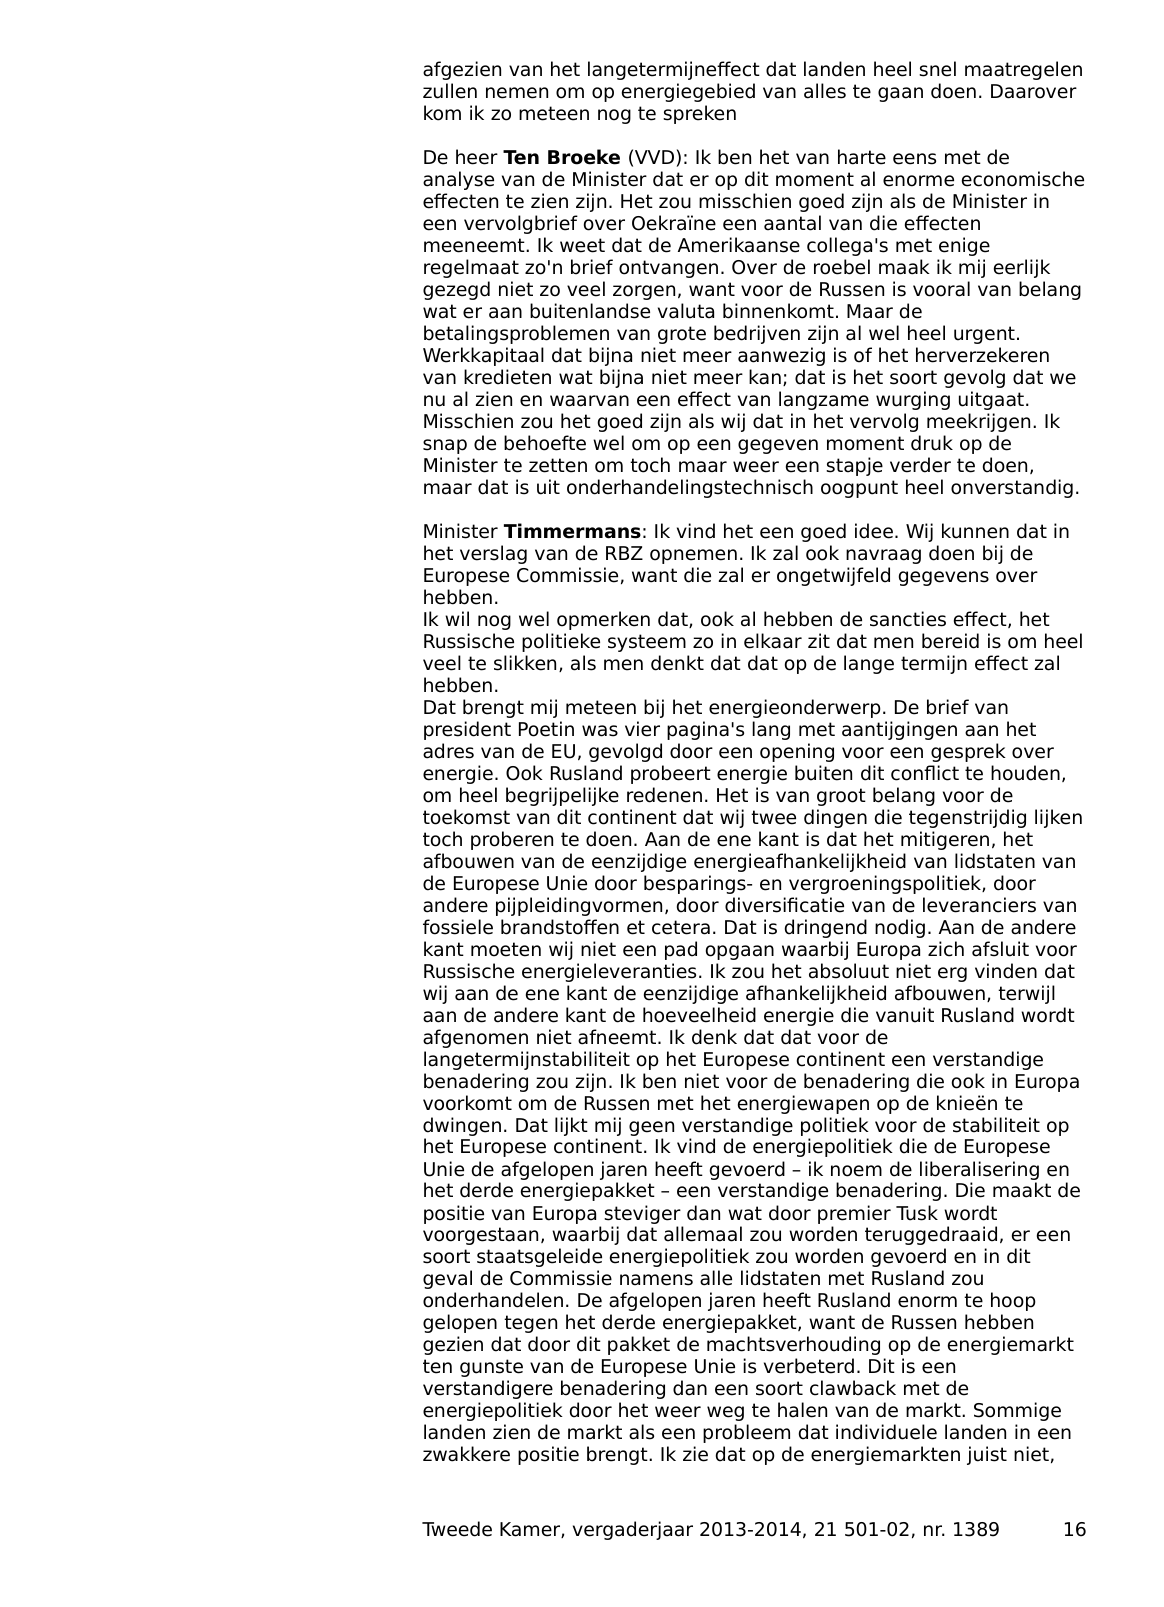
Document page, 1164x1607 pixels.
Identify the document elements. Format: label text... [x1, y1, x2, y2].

text Ik wil nog wel opmerken dat, ook al hebben de sancties effect, het Russische politieke systeem zo in elkaar zit dat men bereid is om heel veel te slikken, als men denkt dat dat op de lange termijn effect zal hebben. [422, 609, 1087, 697]
text De heer Ten Broeke (VVD): Ik ben het van harte eens met de analyse van de Minister dat er op dit moment al enorme economische effecten te zien zijn. Het zou misschien goed zijn als de Minister in een vervolgbrief over Oekraïne een aantal van die effecten meeneemt. Ik weet dat de Amerikaanse collega's met enige regelmaat zo'n brief ontvangen. Over de roebel maak ik mij eerlijk gezegd niet zo veel zorgen, want voor de Russen is vooral van belang wat er aan buitenlandse valuta binnenkomt. Maar de betalingsproblemen van grote bedrijven zijn al wel heel urgent. Werkkapitaal dat bijna niet meer aanwezig is of het herverzekeren van kredieten wat bijna niet meer kan; dat is het soort gevolg dat we nu al zien en waarvan een effect van langzame wurging uitgaat. Misschien zou het goed zijn als wij dat in het vervolg meekrijgen. Ik snap de behoefte wel om op een gegeven moment druk op de Minister te zetten om toch maar weer een stapje verder te doen, maar dat is uit onderhandelingstechnisch oogpunt heel onverstandig. [422, 147, 1087, 499]
text Minister Timmermans: Ik vind het een goed idee. Wij kunnen dat in het verslag van de RBZ opnemen. Ik zal ook navraag doen bij de Europese Commissie, want die zal er ongetwijfeld gegevens over hebben. [422, 521, 1087, 609]
text Dat brengt mij meteen bij het energieonderwerp. De brief van president Poetin was vier pagina's lang met aantijgingen aan het adres van de EU, gevolgd door een opening voor een gesprek over energie. Ook Rusland probeert energie buiten dit conflict te houden, om heel begrijpelijke redenen. Het is van groot belang voor de toekomst van dit continent dat wij twee dingen die tegenstrijdig lijken toch proberen te doen. Aan de ene kant is dat het mitigeren, het afbouwen van de eenzijdige energieafhankelijkheid van lidstaten van de Europese Unie door besparings- en vergroeningspolitiek, door andere pijpleidingvormen, door diversificatie van de leveranciers van fossiele brandstoffen et cetera. Dat is dringend nodig. Aan de andere kant moeten wij niet een pad opgaan waarbij Europa zich afsluit voor Russische energieleveranties. Ik zou het absoluut niet erg vinden dat wij aan de ene kant de eenzijdige afhankelijkheid afbouwen, terwijl aan de andere kant de hoeveelheid energie die vanuit Rusland wordt afgenomen niet afneemt. Ik denk dat dat voor de langetermijnstabiliteit op het Europese continent een verstandige benadering zou zijn. Ik ben niet voor de benadering die ook in Europa voorkomt om de Russen met het energiewapen op de knieën te dwingen. Dat lijkt mij geen verstandige politiek voor de stabiliteit op het Europese continent. Ik vind de energiepolitiek die de Europese Unie de afgelopen jaren heeft gevoerd – ik noem de liberalisering en het derde energiepakket – een verstandige benadering. Die maakt de positie van Europa steviger dan wat door premier Tusk wordt voorgestaan, waarbij dat allemaal zou worden teruggedraaid, er een soort staatsgeleide energiepolitiek zou worden gevoerd en in dit geval de Commissie namens alle lidstaten met Rusland zou onderhandelen. De afgelopen jaren heeft Rusland enorm te hoop gelopen tegen het derde energiepakket, want de Russen hebben gezien dat door dit pakket de machtsverhouding op de energiemarkt ten gunste van de Europese Unie is verbeterd. Dit is een verstandigere benadering dan een soort clawback met de energiepolitiek door het weer weg te halen van de markt. Sommige landen zien de markt als een probleem dat individuele landen in een zwakkere positie brengt. Ik zie dat op de energiemarkten juist niet, [422, 697, 1087, 1466]
text afgezien van het langetermijneffect dat landen heel snel maatregelen zullen nemen om op energiegebied van alles te gaan doen. Daarover kom ik zo meteen nog te spreken [422, 59, 1087, 125]
